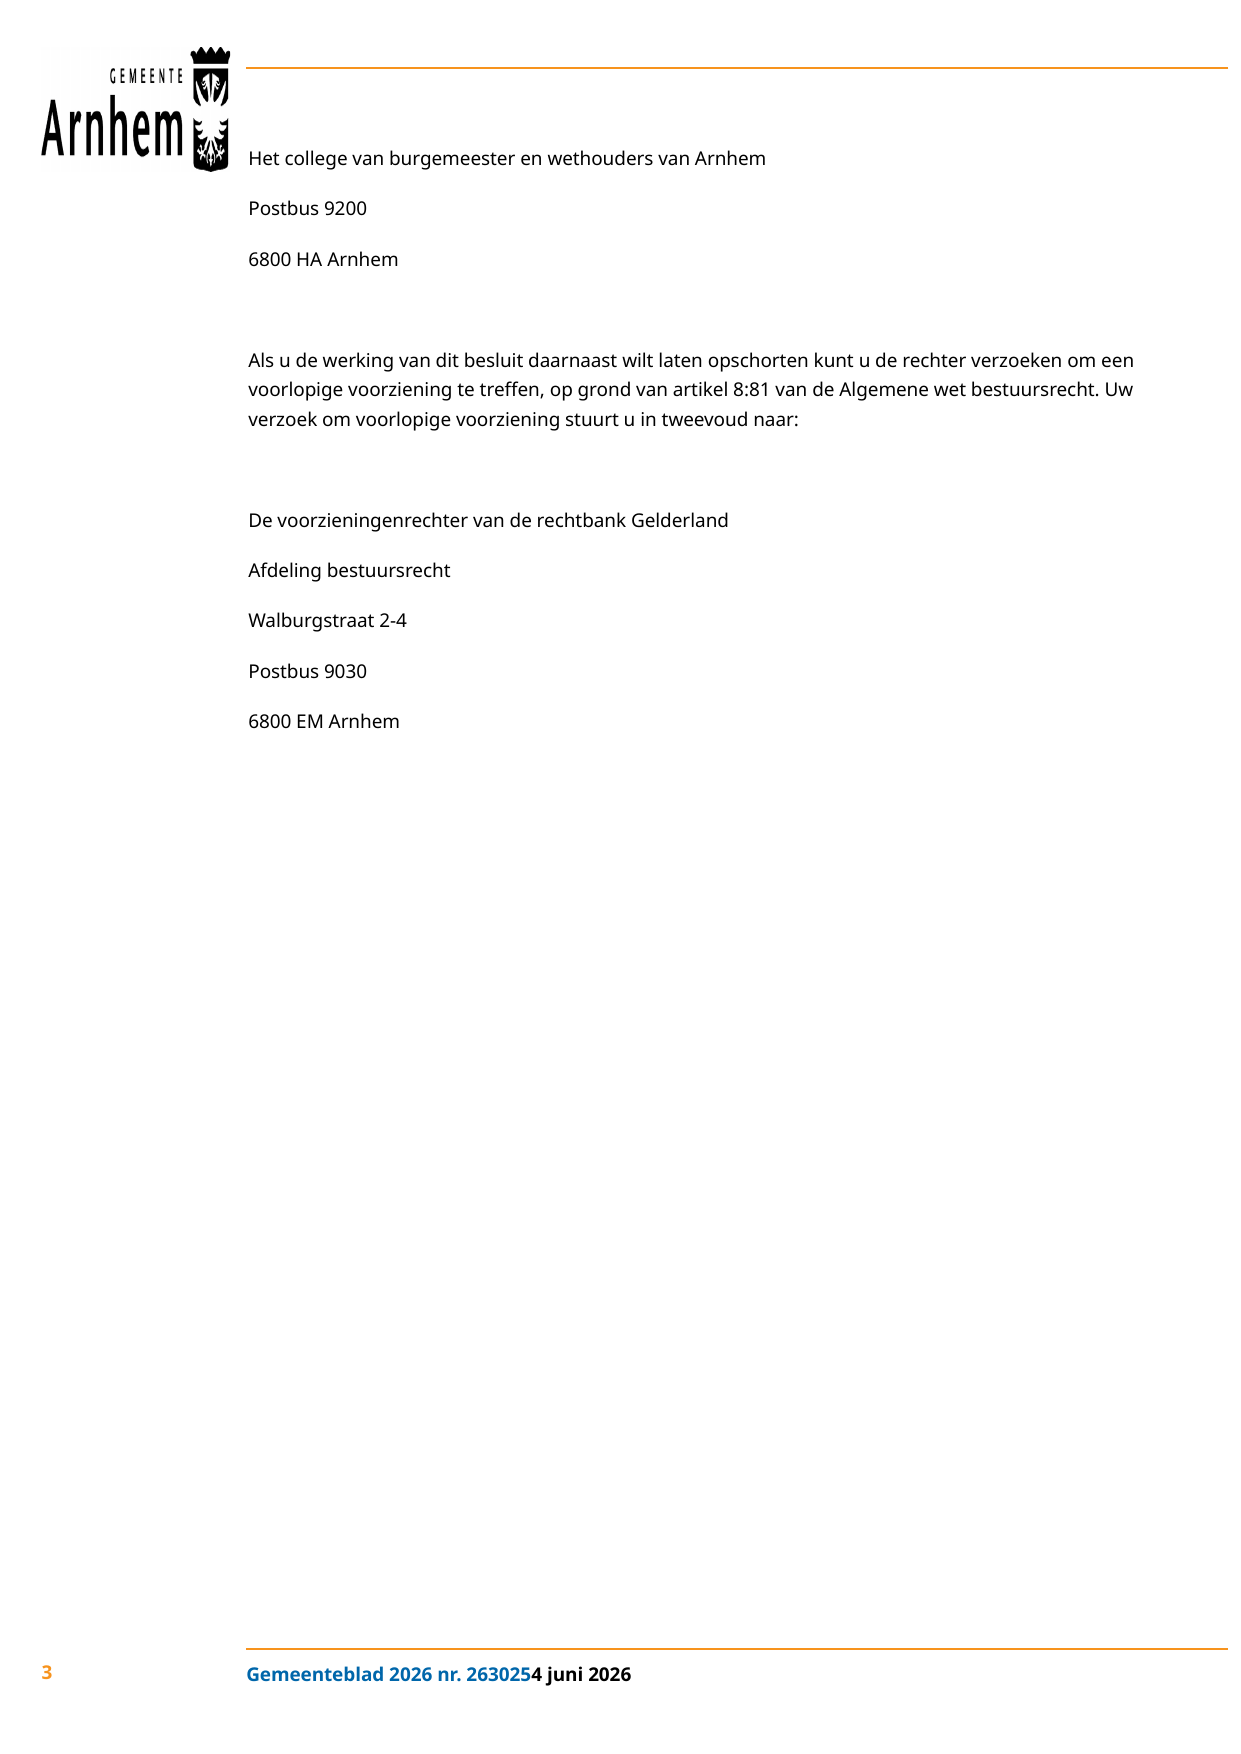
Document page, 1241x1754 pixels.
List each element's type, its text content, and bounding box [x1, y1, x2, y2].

text Walburgstraat 2-4 [248, 608, 1152, 633]
text 6800 HA Arnhem [248, 246, 1152, 272]
text Afdeling bestuursrecht [248, 557, 1152, 583]
text 6800 EM Arnhem [248, 708, 1152, 734]
picture [41, 47, 231, 172]
text De voorzieningenrechter van de rechtbank Gelderland [248, 507, 1152, 533]
text Postbus 9200 [248, 196, 1152, 221]
text Het college van burgemeester en wethouders van Arnhem [248, 145, 1152, 171]
text Als u de werking van dit besluit daarnaast wilt laten opschorten kunt u de rechter verzoeken om een voorlopige voorziening te treffen, op grond van artikel 8:81 van de Algemene wet bestuursrecht. Uw verzoek om voorlopige voorziening stuurt u in tweevoud naar: [248, 347, 1152, 432]
text Postbus 9030 [248, 658, 1152, 684]
